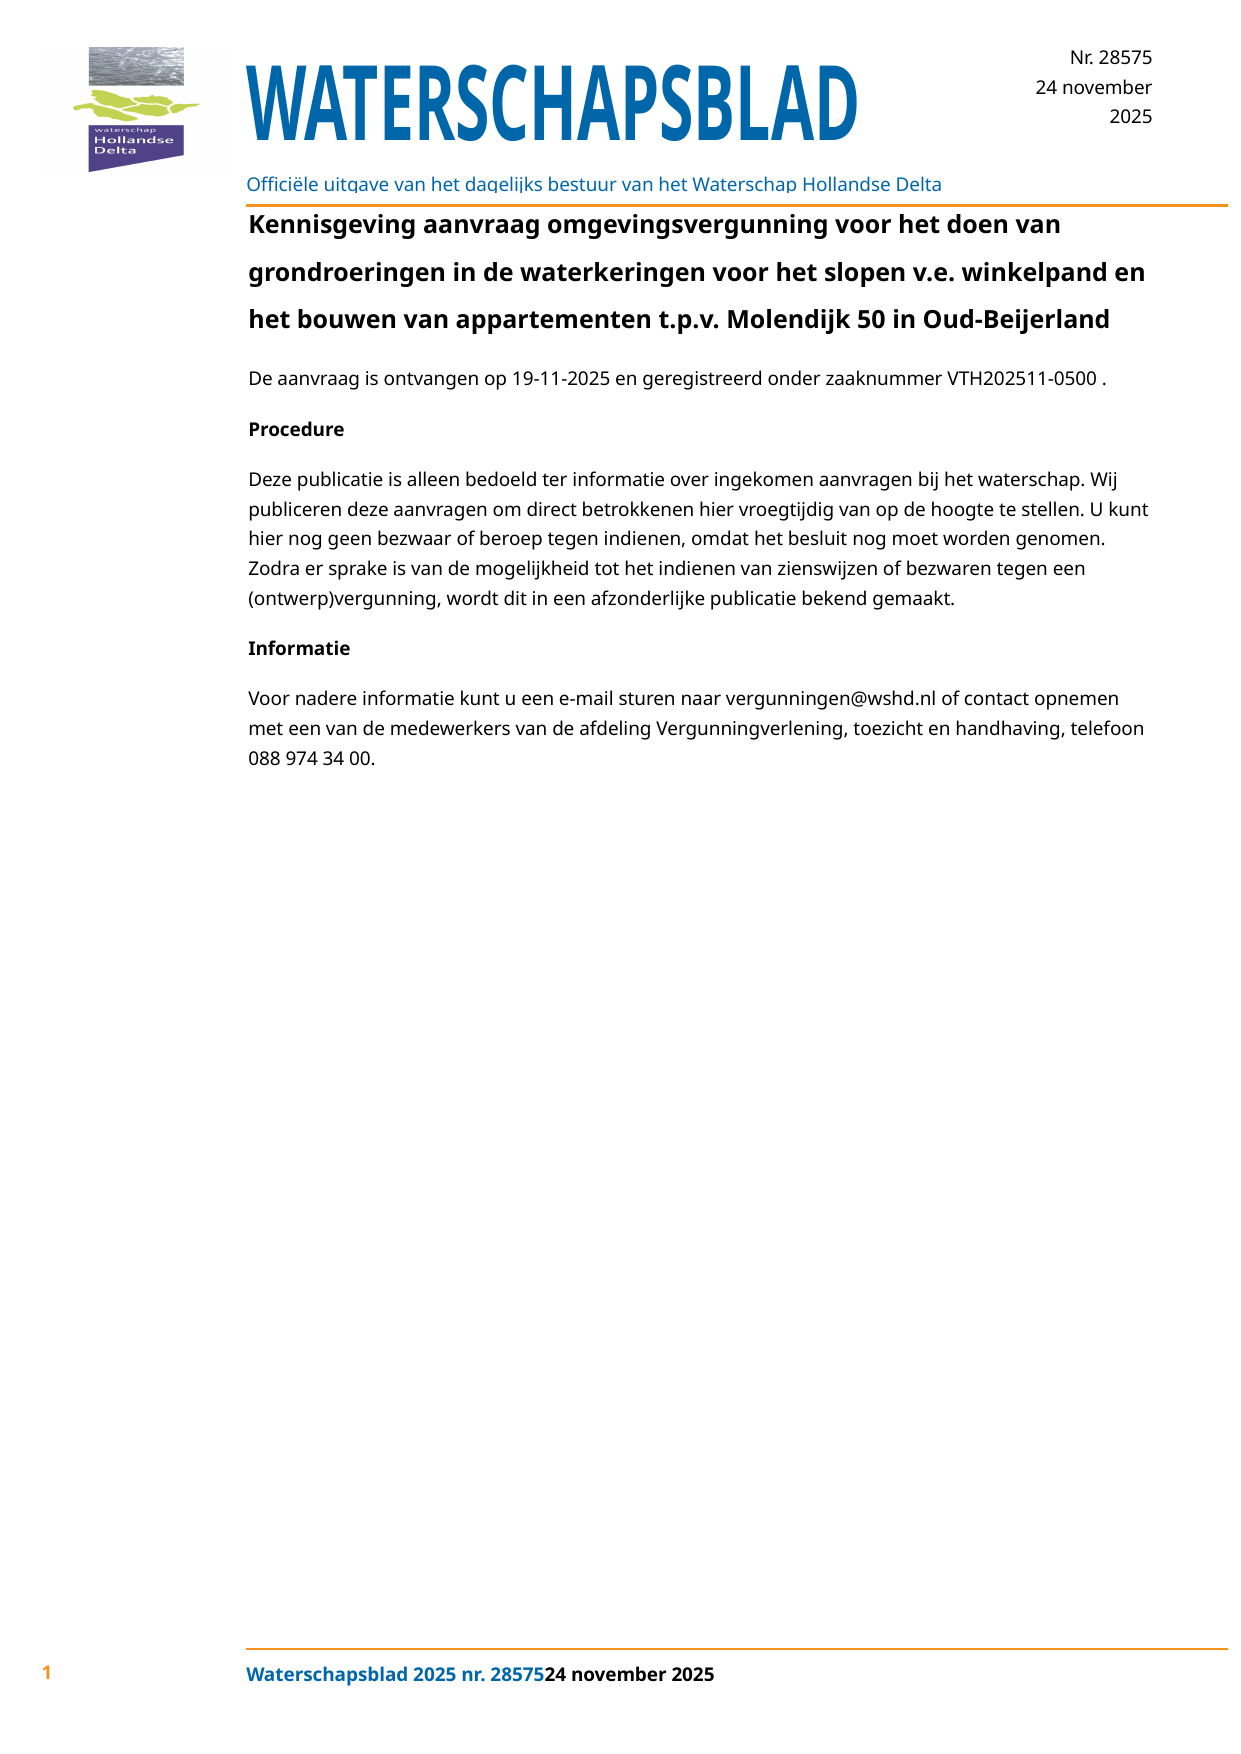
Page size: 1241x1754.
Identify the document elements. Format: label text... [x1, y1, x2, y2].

text Kennisgeving aanvraag omgevingsvergunning voor het doen van grondroeringen in de waterkeringen voor het slopen v.e. winkelpand en het bouwen van appartementen t.p.v. Molendijk 50 in Oud-Beijerland [248, 207, 1152, 336]
text De aanvraag is ontvangen op 19-11-2025 en geregistreerd onder zaaknummer VTH202511-0500 . [248, 366, 1152, 391]
text Informatie [248, 635, 1152, 661]
text Deze publicatie is alleen bedoeld ter informatie over ingekomen aanvragen bij het waterschap. Wij publiceren deze aanvragen om direct betrokkenen hier vroegtijdig van op de hoogte te stellen. U kunt hier nog geen bezwaar of beroep tegen indienen, omdat het besluit nog moet worden genomen. Zodra er sprake is van de mogelijkheid tot het indienen van zienswijzen of bezwaren tegen een (ontwerp)vergunning, wordt dit in een afzonderlijke publicatie bekend gemaakt. [248, 466, 1152, 610]
text Procedure [248, 416, 1152, 442]
picture [41, 47, 231, 172]
text Voor nadere informatie kunt u een e-mail sturen naar vergunningen@wshd.nl of contact opnemen met een van de medewerkers van de afdeling Vergunningverlening, toezicht en handhaving, telefoon 088 974 34 00. [248, 686, 1152, 770]
